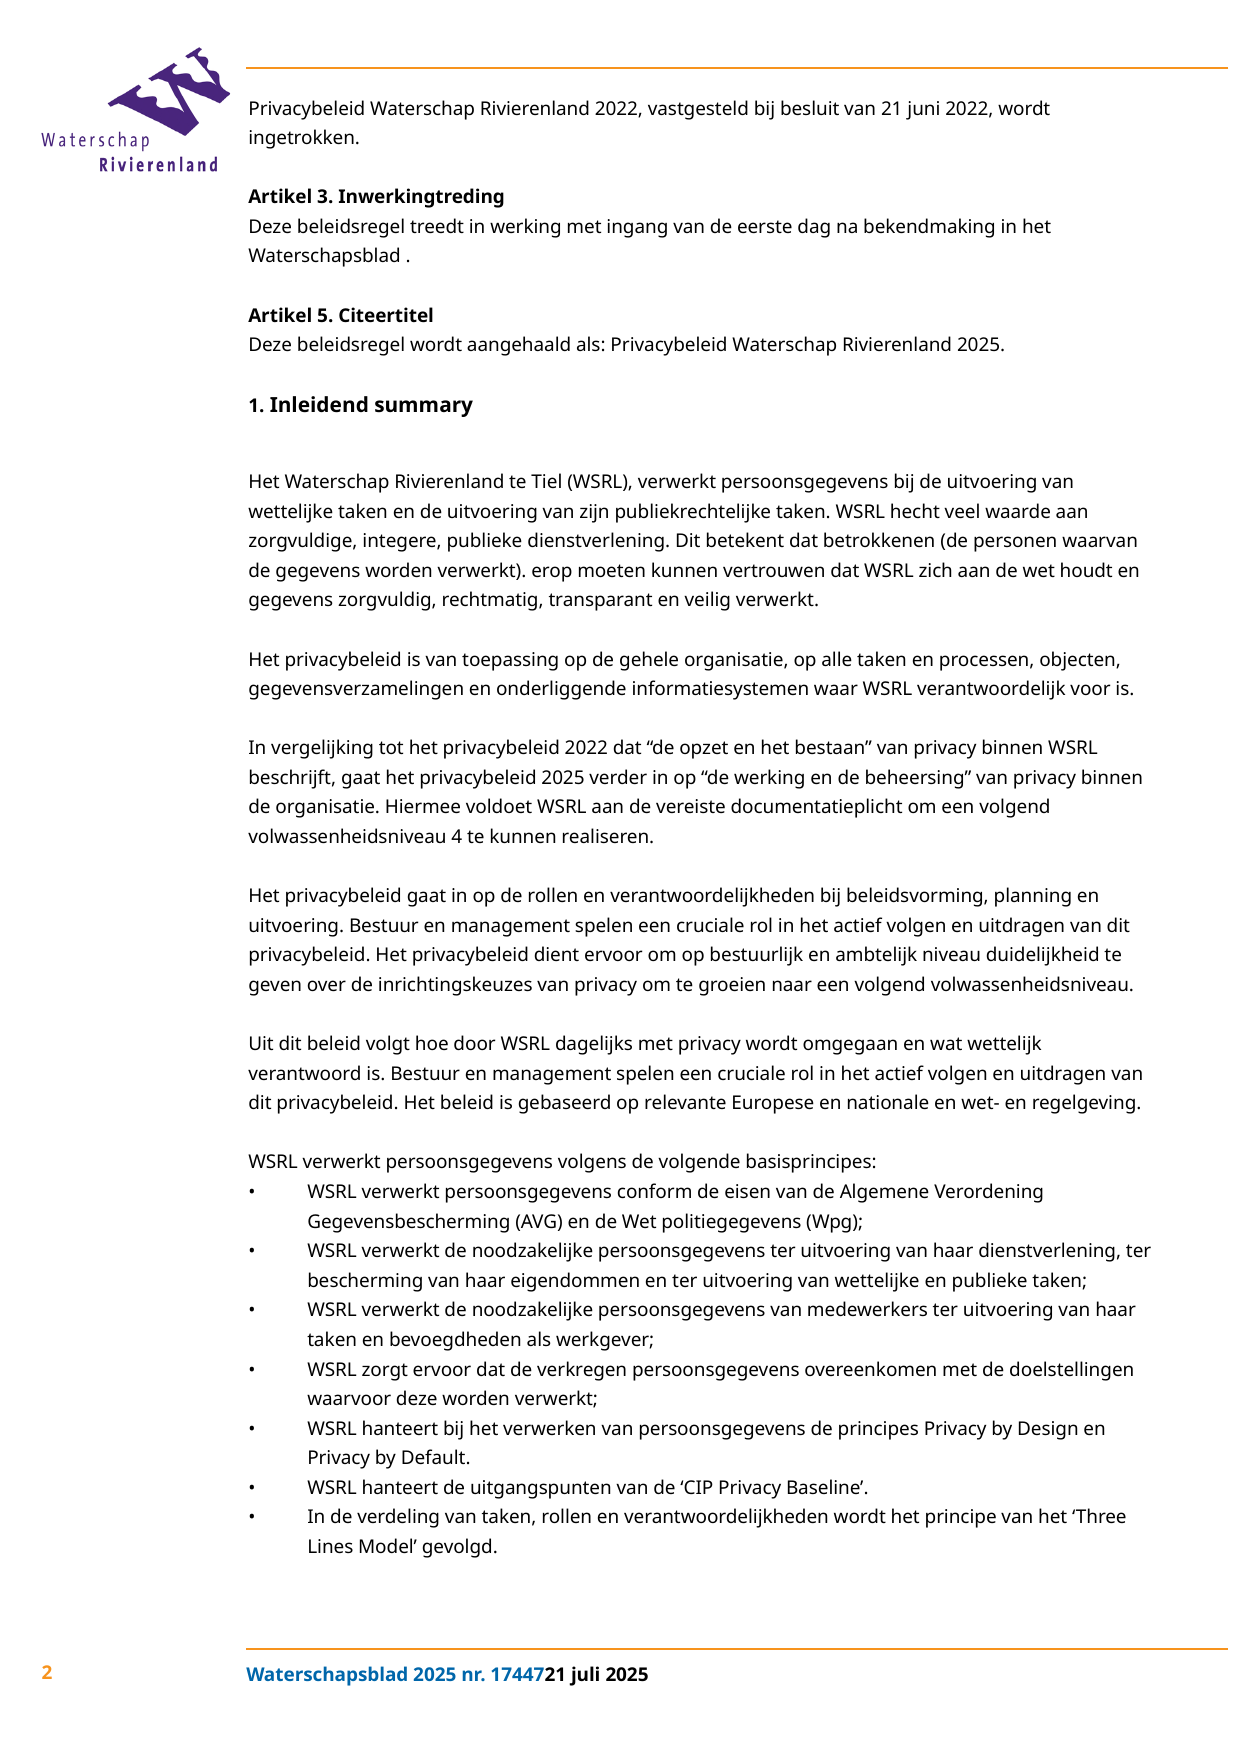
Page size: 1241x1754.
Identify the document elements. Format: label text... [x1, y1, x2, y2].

text Het Waterschap Rivierenland te Tiel (WSRL), verwerkt persoonsgegevens bij de uitvoering van wettelijke taken en de uitvoering van zijn publiekrechtelijke taken. WSRL hecht veel waarde aan zorgvuldige, integere, publieke dienstverlening. Dit betekent dat betrokkenen (de personen waarvan de gegevens worden verwerkt). erop moeten kunnen vertrouwen dat WSRL zich aan de wet houdt en gegevens zorgvuldig, rechtmatig, transparant en veilig verwerkt. [248, 468, 1152, 612]
text Deze beleidsregel treedt in werking met ingang van de eerste dag na bekendmaking in het Waterschapsblad . [248, 213, 1152, 268]
picture [41, 47, 231, 172]
text 1. Inleidend summary [248, 391, 1152, 419]
list WSRL verwerkt de noodzakelijke persoonsgegevens ter uitvoering van haar dienstverlening, ter bescherming van haar eigendommen en ter uitvoering van wettelijke en publieke taken; [248, 1237, 1152, 1293]
text Het privacybeleid gaat in op de rollen en verantwoordelijkheden bij beleidsvorming, planning en uitvoering. Bestuur en management spelen een cruciale rol in het actief volgen en uitdragen van dit privacybeleid. Het privacybeleid dient ervoor om op bestuurlijk en ambtelijk niveau duidelijkheid te geven over de inrichtingskeuzes van privacy om te groeien naar een volgend volwassenheidsniveau. [248, 882, 1152, 997]
list WSRL hanteert de uitgangspunten van de ‘CIP Privacy Baseline’. [248, 1474, 1152, 1500]
text Artikel 3. Inwerkingtreding [248, 183, 1152, 209]
text In vergelijking tot het privacybeleid 2022 dat “de opzet en het bestaan” van privacy binnen WSRL beschrijft, gaat het privacybeleid 2025 verder in op “de werking en de beheersing” van privacy binnen de organisatie. Hiermee voldoet WSRL aan de vereiste documentatieplicht om een volgend volwassenheidsniveau 4 te kunnen realiseren. [248, 734, 1152, 849]
text WSRL verwerkt persoonsgegevens volgens de volgende basisprincipes: [248, 1149, 1152, 1174]
text Uit dit beleid volgt hoe door WSRL dagelijks met privacy wordt omgegaan en wat wettelijk verantwoord is. Bestuur en management spelen een cruciale rol in het actief volgen en uitdragen van dit privacybeleid. Het beleid is gebaseerd op relevante Europese en nationale en wet- en regelgeving. [248, 1030, 1152, 1115]
text Het privacybeleid is van toepassing op de gehele organisatie, op alle taken en processen, objecten, gegevensverzamelingen en onderliggende informatiesystemen waar WSRL verantwoordelijk voor is. [248, 646, 1152, 701]
text Privacybeleid Waterschap Rivierenland 2022, vastgesteld bij besluit van 21 juni 2022, wordt ingetrokken. [248, 95, 1152, 150]
list In de verdeling van taken, rollen en verantwoordelijkheden wordt het principe van het ‘Three Lines Model’ gevolgd. [248, 1504, 1152, 1559]
list WSRL zorgt ervoor dat de verkregen persoonsgegevens overeenkomen met de doelstellingen waarvoor deze worden verwerkt; [248, 1356, 1152, 1411]
text Artikel 5. Citeertitel [248, 302, 1152, 328]
text Deze beleidsregel wordt aangehaald als: Privacybeleid Waterschap Rivierenland 2025. [248, 331, 1152, 357]
list WSRL verwerkt persoonsgegevens conform de eisen van de Algemene Verordening Gegevensbescherming (AVG) en de Wet politiegegevens (Wpg); [248, 1178, 1152, 1234]
list WSRL verwerkt de noodzakelijke persoonsgegevens van medewerkers ter uitvoering van haar taken en bevoegdheden als werkgever; [248, 1297, 1152, 1352]
list WSRL hanteert bij het verwerken van persoonsgegevens de principes Privacy by Design en Privacy by Default. [248, 1415, 1152, 1470]
